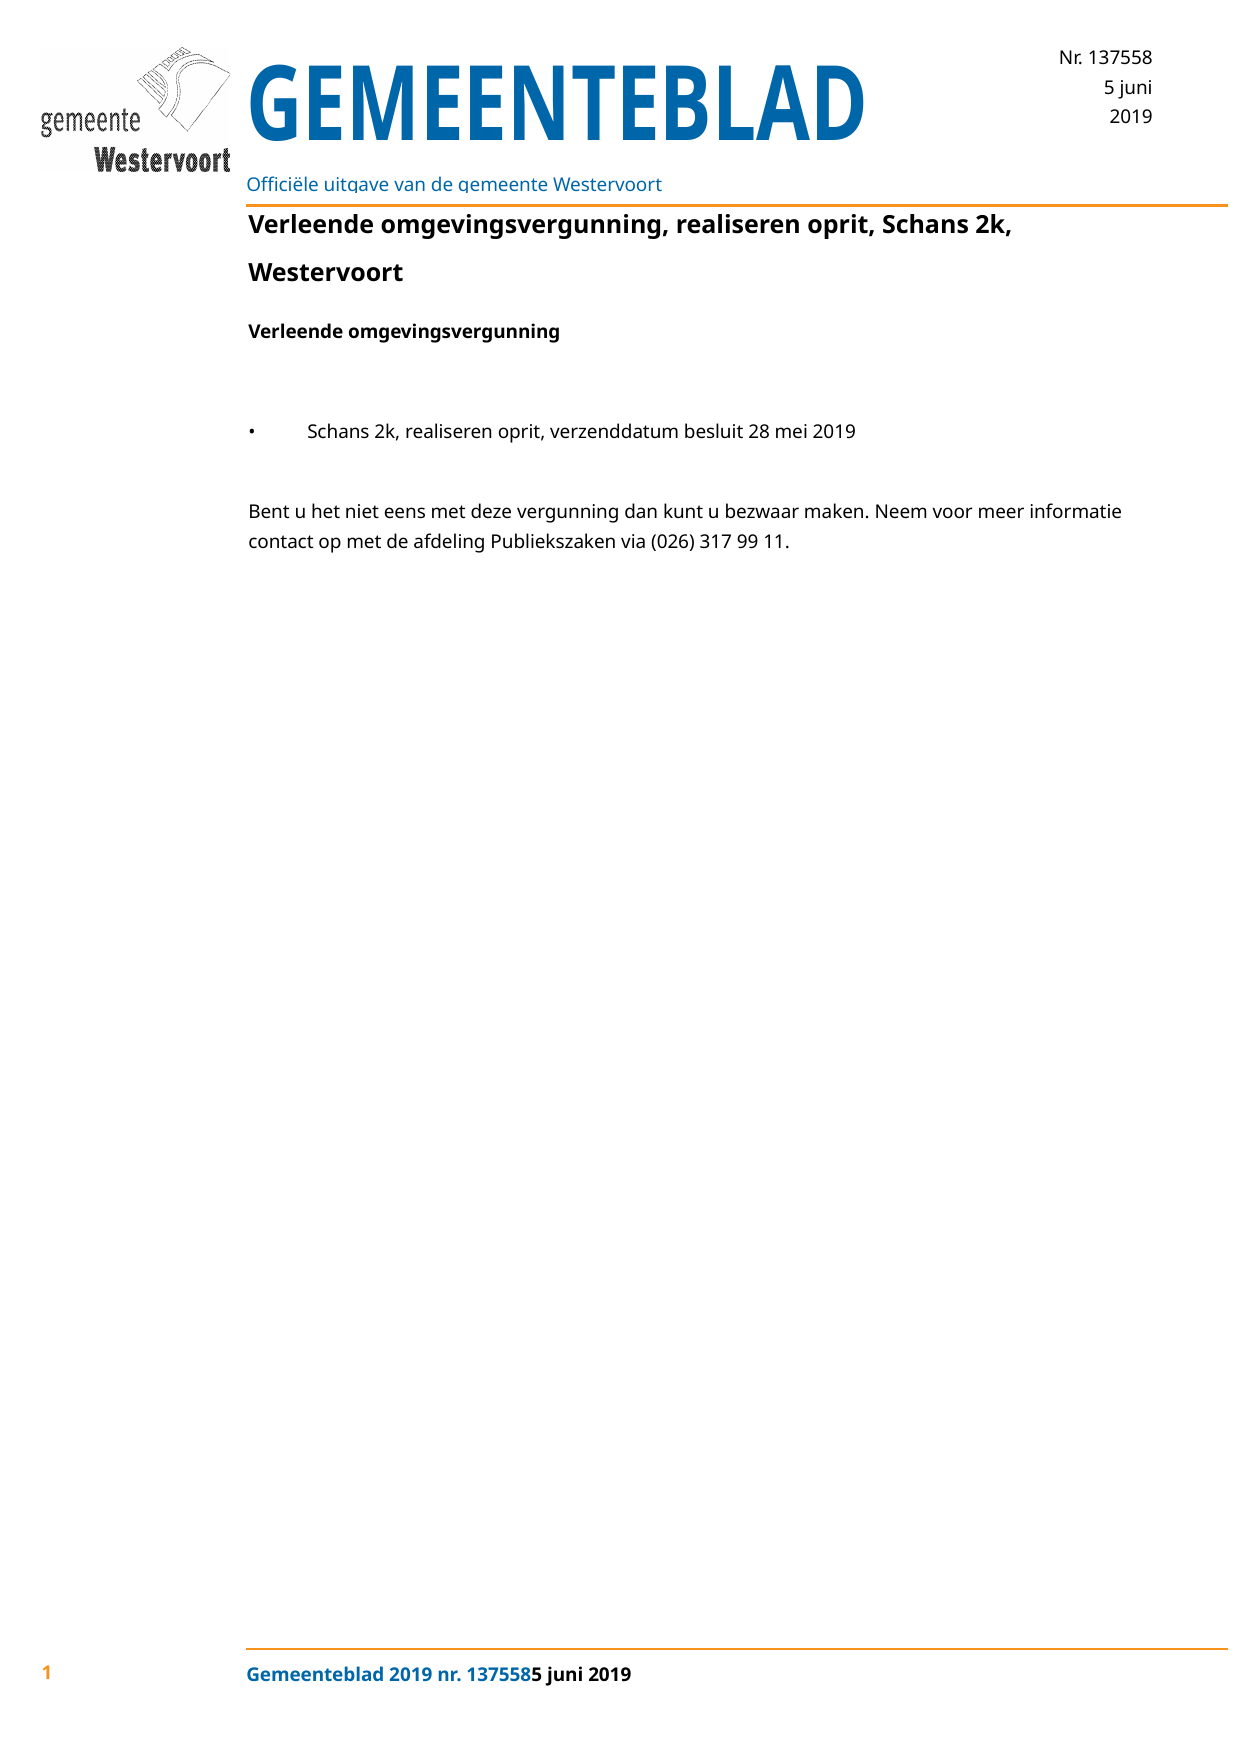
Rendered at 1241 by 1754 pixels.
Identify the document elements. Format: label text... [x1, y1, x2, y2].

list Schans 2k, realiseren oprit, verzenddatum besluit 28 mei 2019 [248, 419, 1152, 444]
text Verleende omgevingsvergunning [248, 318, 1152, 344]
text Verleende omgevingsvergunning, realiseren oprit, Schans 2k, Westervoort [248, 207, 1152, 288]
text Bent u het niet eens met deze vergunning dan kunt u bezwaar maken. Neem voor meer informatie contact op met de afdeling Publiekszaken via (026) 317 99 11. [248, 499, 1152, 554]
picture [41, 47, 231, 172]
